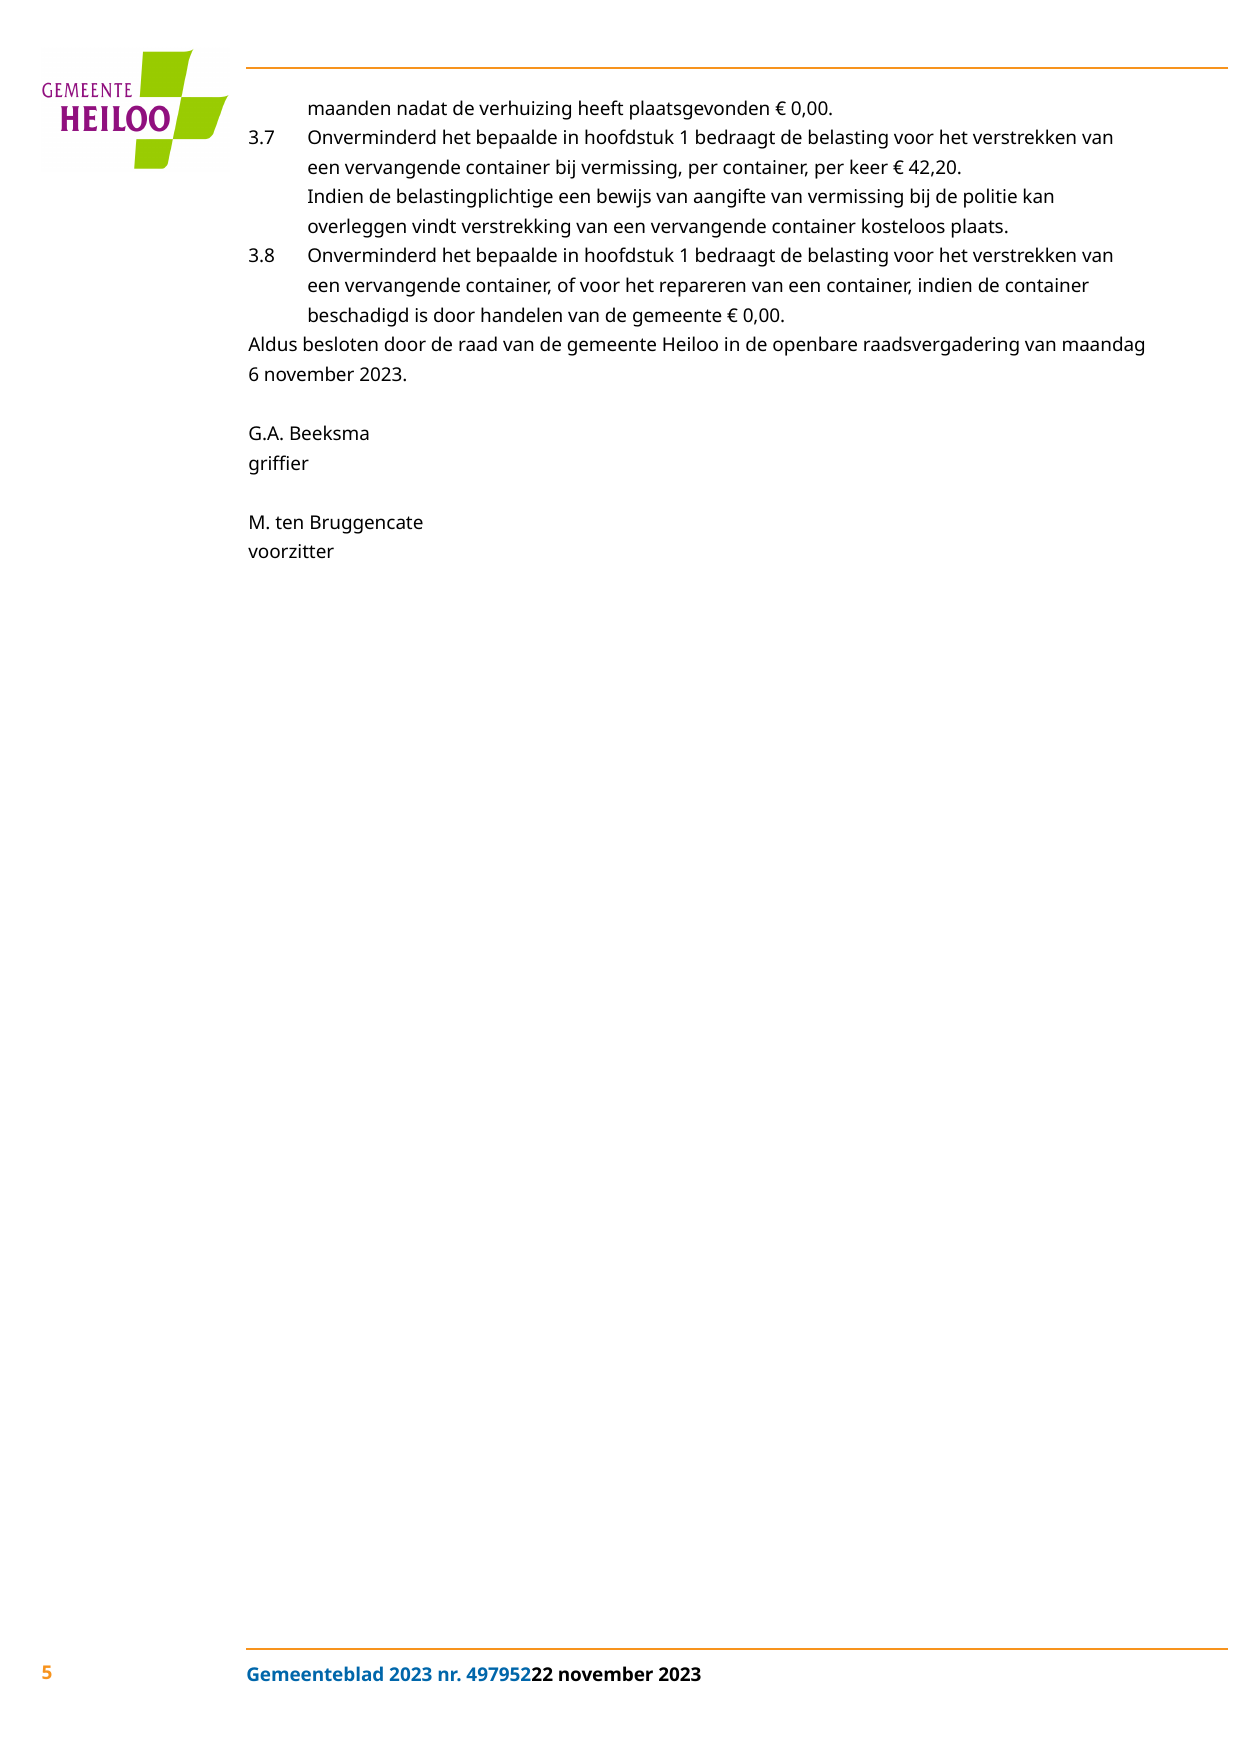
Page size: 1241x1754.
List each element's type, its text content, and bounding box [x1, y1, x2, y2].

list maanden nadat de verhuizing heeft plaatsgevonden € 0,00. [248, 95, 1152, 121]
text G.A. Beeksma [248, 420, 1152, 446]
list Onverminderd het bepaalde in hoofdstuk 1 bedraagt de belasting voor het verstrekken van een vervangende container bij vermissing, per container, per keer € 42,20. [248, 124, 1152, 180]
list Indien de belastingplichtige een bewijs van aangifte van vermissing bij de politie kan overleggen vindt verstrekking van een vervangende container kosteloos plaats. [248, 183, 1152, 239]
list Onverminderd het bepaalde in hoofdstuk 1 bedraagt de belasting voor het verstrekken van een vervangende container, of voor het repareren van een container, indien de container beschadigd is door handelen van de gemeente € 0,00. [248, 243, 1152, 328]
text voorzitter [248, 538, 1152, 564]
text Aldus besloten door de raad van de gemeente Heiloo in de openbare raadsvergadering van maandag 6 november 2023. [248, 331, 1152, 387]
text griffier [248, 450, 1152, 476]
picture [41, 47, 231, 172]
text M. ten Bruggencate [248, 509, 1152, 535]
